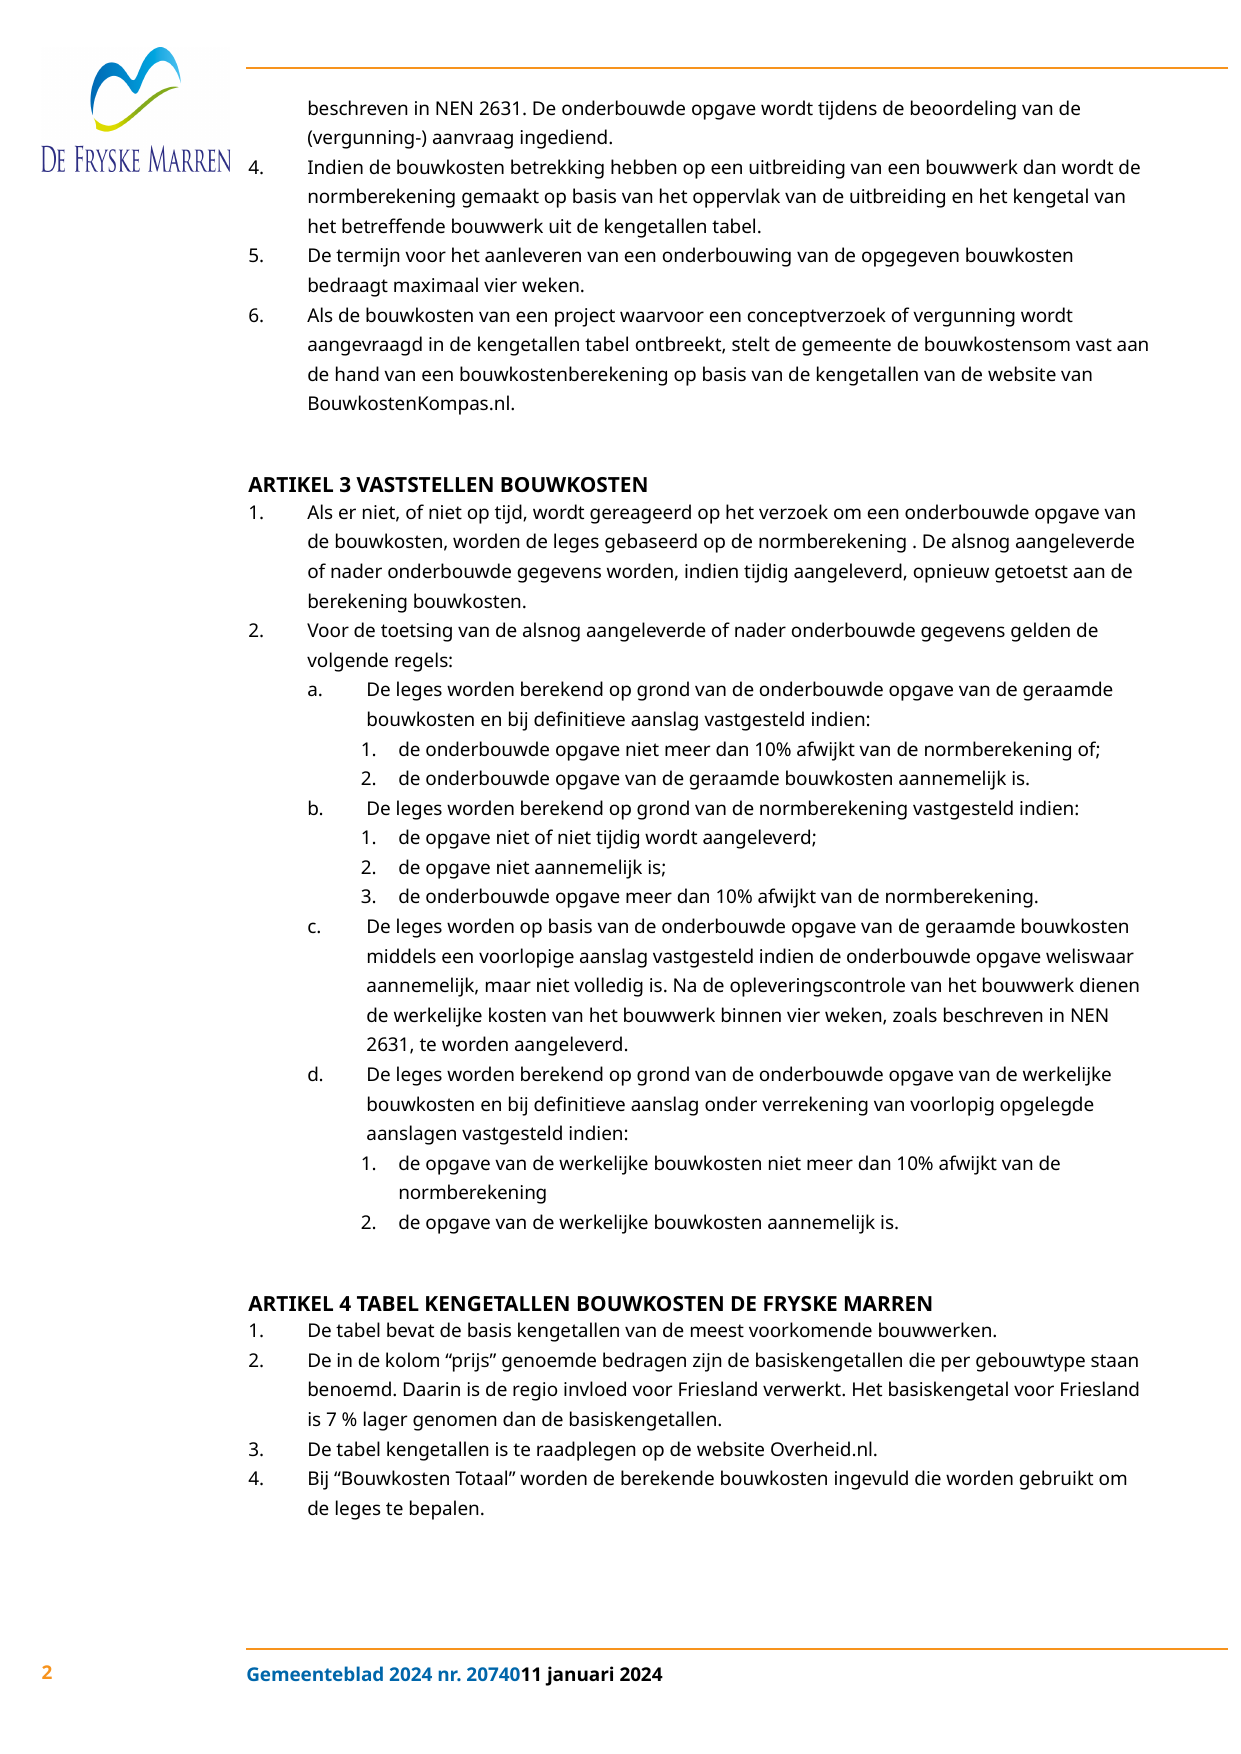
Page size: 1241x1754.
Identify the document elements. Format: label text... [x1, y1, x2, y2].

text ARTIKEL 4 TABEL KENGETALLEN BOUWKOSTEN DE FRYSKE MARREN [248, 1289, 1152, 1317]
text ARTIKEL 3 VASTSTELLEN BOUWKOSTEN [248, 471, 1152, 499]
list de onderbouwde opgave van de geraamde bouwkosten aannemelijk is. [361, 765, 1152, 791]
list De leges worden op basis van de onderbouwde opgave van de geraamde bouwkosten middels een voorlopige aanslag vastgesteld indien de onderbouwde opgave weliswaar aannemelijk, maar niet volledig is. Na de opleveringscontrole van het bouwwerk dienen de werkelijke kosten van het bouwwerk binnen vier weken, zoals beschreven in NEN 2631, te worden aangeleverd. [307, 913, 1152, 1057]
list Als er niet, of niet op tijd, wordt gereageerd op het verzoek om een onderbouwde opgave van de bouwkosten, worden de leges gebaseerd op de normberekening . De alsnog aangeleverde of nader onderbouwde gegevens worden, indien tijdig aangeleverd, opnieuw getoetst aan de berekening bouwkosten. [248, 499, 1152, 613]
list De leges worden berekend op grond van de normberekening vastgesteld indien: [307, 795, 1152, 821]
list Bij “Bouwkosten Totaal” worden de berekende bouwkosten ingevuld die worden gebruikt om de leges te bepalen. [248, 1465, 1152, 1521]
list Voor de toetsing van de alsnog aangeleverde of nader onderbouwde gegevens gelden de volgende regels: [248, 617, 1152, 673]
list de opgave van de werkelijke bouwkosten aannemelijk is. [361, 1209, 1152, 1235]
picture [41, 47, 231, 172]
list Als de bouwkosten van een project waarvoor een conceptverzoek of vergunning wordt aangevraagd in de kengetallen tabel ontbreekt, stelt de gemeente de bouwkostensom vast aan de hand van een bouwkostenberekening op basis van de kengetallen van de website van BouwkostenKompas.nl. [248, 302, 1152, 416]
list De leges worden berekend op grond van de onderbouwde opgave van de werkelijke bouwkosten en bij definitieve aanslag onder verrekening van voorlopig opgelegde aanslagen vastgesteld indien: [307, 1061, 1152, 1146]
list De termijn voor het aanleveren van een onderbouwing van de opgegeven bouwkosten bedraagt maximaal vier weken. [248, 243, 1152, 298]
list de opgave van de werkelijke bouwkosten niet meer dan 10% afwijkt van de normberekening [361, 1150, 1152, 1205]
list de opgave niet of niet tijdig wordt aangeleverd; [361, 824, 1152, 850]
list de opgave niet aannemelijk is; [361, 854, 1152, 880]
list de onderbouwde opgave meer dan 10% afwijkt van de normberekening. [361, 884, 1152, 909]
list de onderbouwde opgave niet meer dan 10% afwijkt van de normberekening of; [361, 736, 1152, 761]
list De leges worden berekend op grond van de onderbouwde opgave van de geraamde bouwkosten en bij definitieve aanslag vastgesteld indien: [307, 677, 1152, 732]
list Indien de bouwkosten betrekking hebben op een uitbreiding van een bouwwerk dan wordt de normberekening gemaakt op basis van het oppervlak van de uitbreiding en het kengetal van het betreffende bouwwerk uit de kengetallen tabel. [248, 154, 1152, 239]
list De tabel bevat de basis kengetallen van de meest voorkomende bouwwerken. [248, 1317, 1152, 1343]
list beschreven in NEN 2631. De onderbouwde opgave wordt tijdens de beoordeling van de (vergunning-) aanvraag ingediend. [248, 95, 1152, 150]
list De in de kolom “prijs” genoemde bedragen zijn de basiskengetallen die per gebouwtype staan benoemd. Daarin is de regio invloed voor Friesland verwerkt. Het basiskengetal voor Friesland is 7 % lager genomen dan de basiskengetallen. [248, 1347, 1152, 1432]
list De tabel kengetallen is te raadplegen op de website Overheid.nl. [248, 1436, 1152, 1462]
